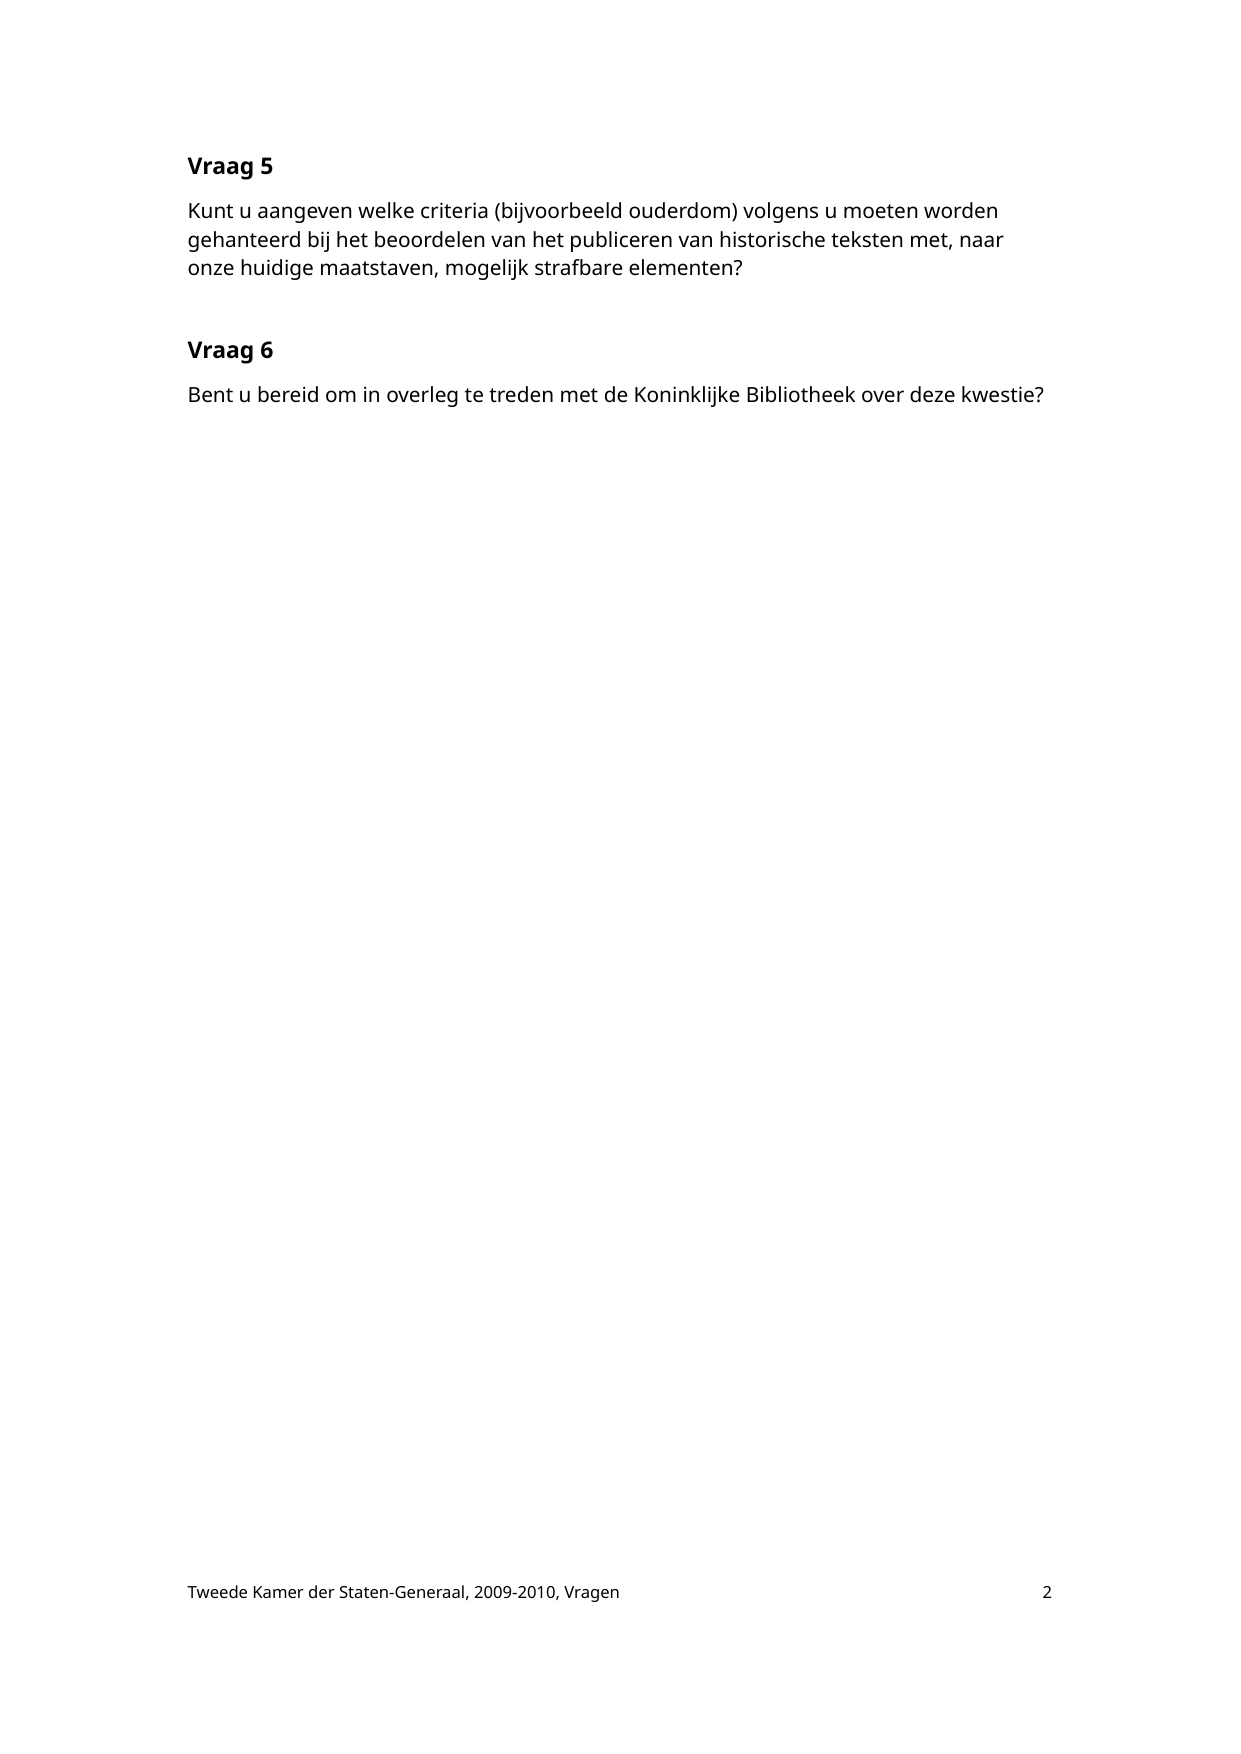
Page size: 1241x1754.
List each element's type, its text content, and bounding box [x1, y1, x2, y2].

text Kunt u aangeven welke criteria (bijvoorbeeld ouderdom) volgens u moeten worden gehanteerd bij het beoordelen van het publiceren van historische teksten met, naar onze huidige maatstaven, mogelijk strafbare elementen? [187, 196, 1053, 282]
text Bent u bereid om in overleg te treden met de Koninklijke Bibliotheek over deze kwestie? [187, 380, 1053, 409]
subtitle Vraag 5 [187, 150, 1053, 181]
subtitle Vraag 6 [187, 334, 1053, 365]
